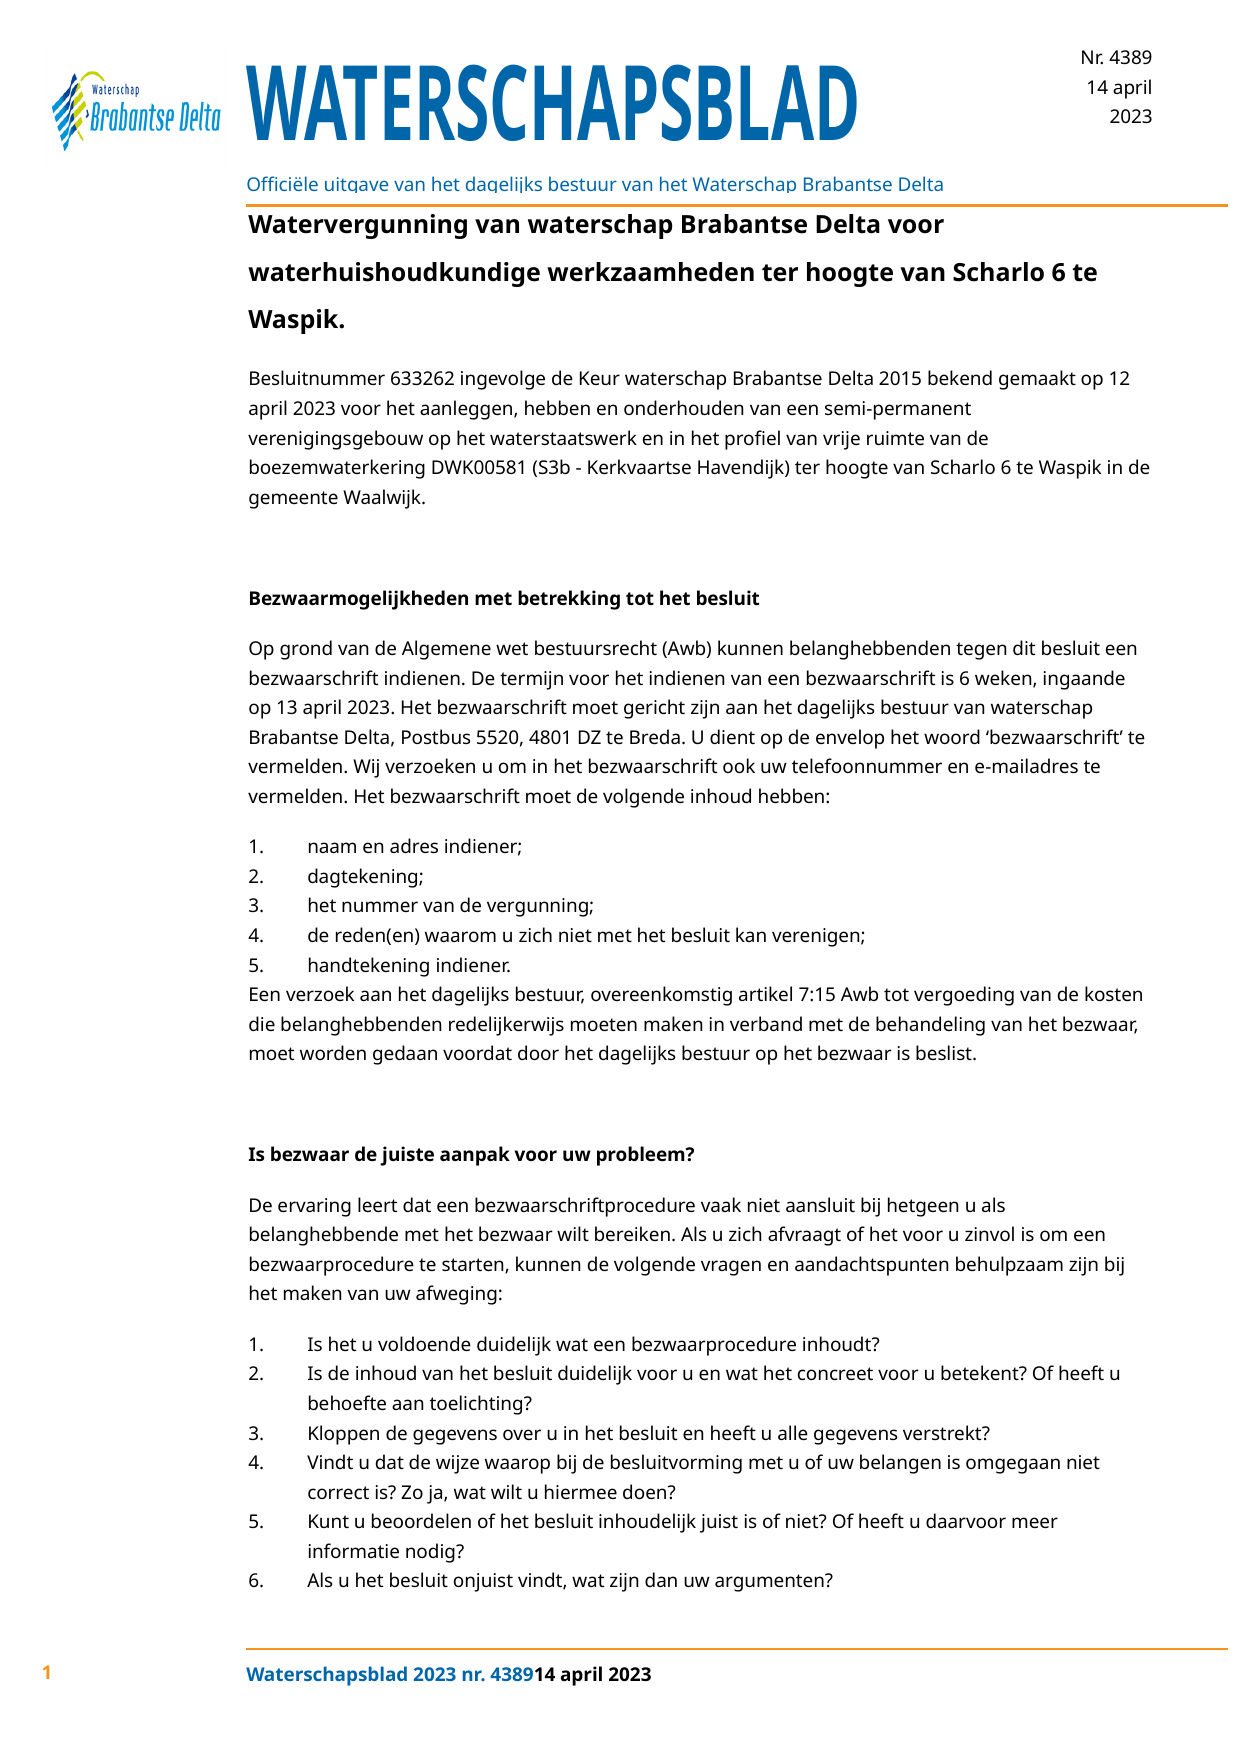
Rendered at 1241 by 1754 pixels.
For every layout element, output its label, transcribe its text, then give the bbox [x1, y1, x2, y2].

list Vindt u dat de wijze waarop bij de besluitvorming met u of uw belangen is omgegaan niet correct is? Zo ja, wat wilt u hiermee doen? [248, 1449, 1152, 1504]
list Is de inhoud van het besluit duidelijk voor u en wat het concreet voor u betekent? Of heeft u behoefte aan toelichting? [248, 1361, 1152, 1416]
list handtekening indiener. [248, 952, 1152, 977]
list naam en adres indiener; [248, 833, 1152, 859]
text Besluitnummer 633262 ingevolge de Keur waterschap Brabantse Delta 2015 bekend gemaakt op 12 april 2023 voor het aanleggen, hebben en onderhouden van een semi-permanent verenigingsgebouw op het waterstaatswerk en in het profiel van vrije ruimte van de boezemwaterkering DWK00581 (S3b - Kerkvaartse Havendijk) ter hoogte van Scharlo 6 te Waspik in de gemeente Waalwijk. [248, 366, 1152, 509]
list Kunt u beoordelen of het besluit inhoudelijk juist is of niet? Of heeft u daarvoor meer informatie nodig? [248, 1508, 1152, 1564]
list Als u het besluit onjuist vindt, wat zijn dan uw argumenten? [248, 1568, 1152, 1593]
list de reden(en) waarom u zich niet met het besluit kan verenigen; [248, 922, 1152, 948]
text De ervaring leert dat een bezwaarschriftprocedure vaak niet aansluit bij hetgeen u als belanghebbende met het bezwaar wilt bereiken. Als u zich afvraagt of het voor u zinvol is om een bezwaarprocedure te starten, kunnen de volgende vragen en aandachtspunten behulpzaam zijn bij het maken van uw afweging: [248, 1192, 1152, 1306]
list dagtekening; [248, 863, 1152, 889]
text Watervergunning van waterschap Brabantse Delta voor waterhuishoudkundige werkzaamheden ter hoogte van Scharlo 6 te Waspik. [248, 207, 1152, 336]
picture [41, 47, 231, 172]
list Kloppen de gegevens over u in het besluit en heeft u alle gegevens verstrekt? [248, 1420, 1152, 1445]
list Is het u voldoende duidelijk wat een bezwaarprocedure inhoudt? [248, 1331, 1152, 1357]
text Op grond van de Algemene wet bestuursrecht (Awb) kunnen belanghebbenden tegen dit besluit een bezwaarschrift indienen. De termijn voor het indienen van een bezwaarschrift is 6 weken, ingaande op 13 april 2023. Het bezwaarschrift moet gericht zijn aan het dagelijks bestuur van waterschap Brabantse Delta, Postbus 5520, 4801 DZ te Breda. U dient op de envelop het woord ‘bezwaarschrift’ te vermelden. Wij verzoeken u om in het bezwaarschrift ook uw telefoonnummer en e‑mailadres te vermelden. Het bezwaarschrift moet de volgende inhoud hebben: [248, 635, 1152, 809]
text Bezwaarmogelijkheden met betrekking tot het besluit [248, 585, 1152, 610]
text Is bezwaar de juiste aanpak voor uw probleem? [248, 1141, 1152, 1167]
list het nummer van de vergunning; [248, 893, 1152, 918]
text Een verzoek aan het dagelijks bestuur, overeenkomstig artikel 7:15 Awb tot vergoeding van de kosten die belanghebbenden redelijkerwijs moeten maken in verband met de behandeling van het bezwaar, moet worden gedaan voordat door het dagelijks bestuur op het bezwaar is beslist. [248, 981, 1152, 1066]
